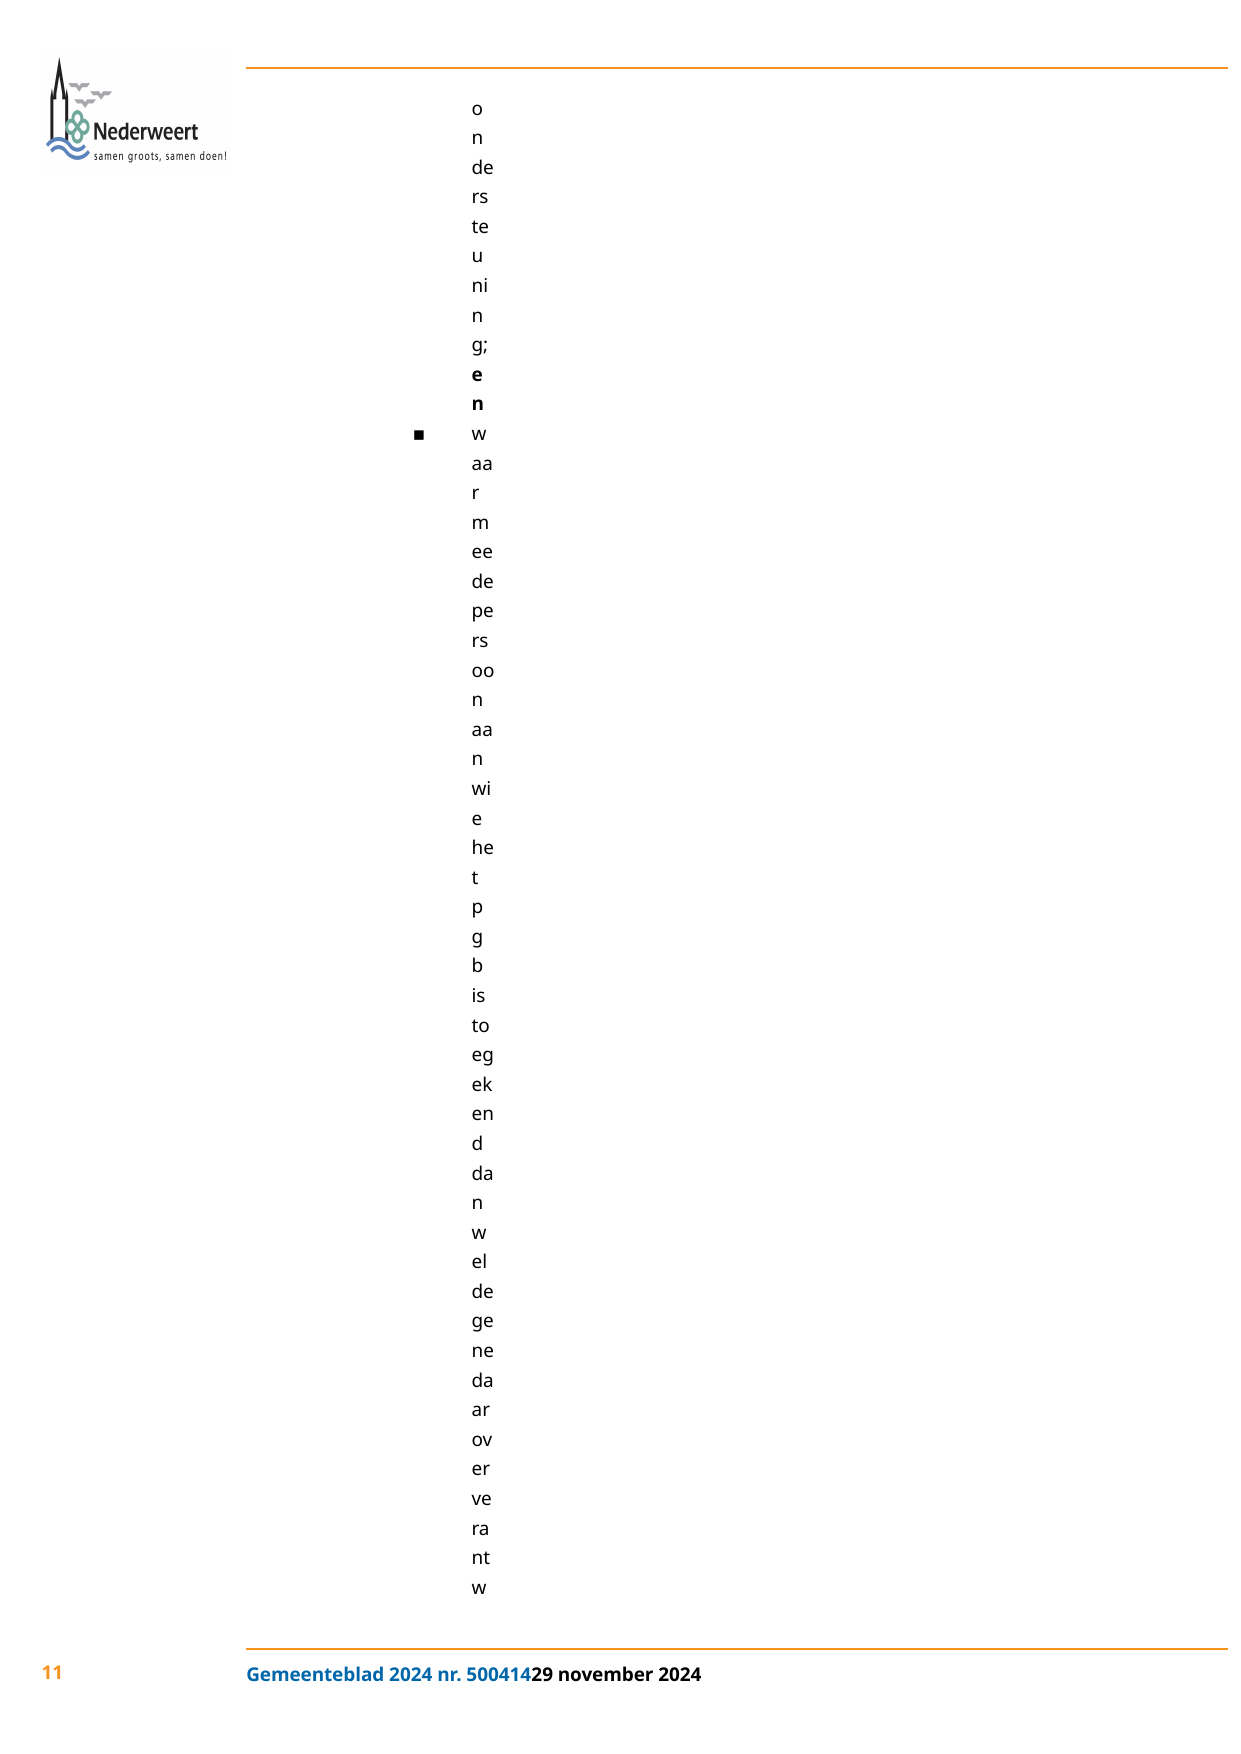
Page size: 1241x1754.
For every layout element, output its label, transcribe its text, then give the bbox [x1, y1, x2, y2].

table_cell [1069, 95, 1152, 1600]
table_cell ondersteuning; en waarmee de persoon aan wie het pgb is toegekend dan wel degene daarover verantw [412, 95, 494, 1600]
table_cell [741, 95, 823, 1600]
table_cell [823, 95, 905, 1600]
table_cell [248, 95, 330, 1600]
table_cell [577, 95, 659, 1600]
table_cell [494, 95, 577, 1600]
table_cell [987, 95, 1069, 1600]
picture [41, 47, 231, 172]
table_cell [659, 95, 741, 1600]
table_cell [330, 95, 412, 1600]
table_cell [905, 95, 987, 1600]
